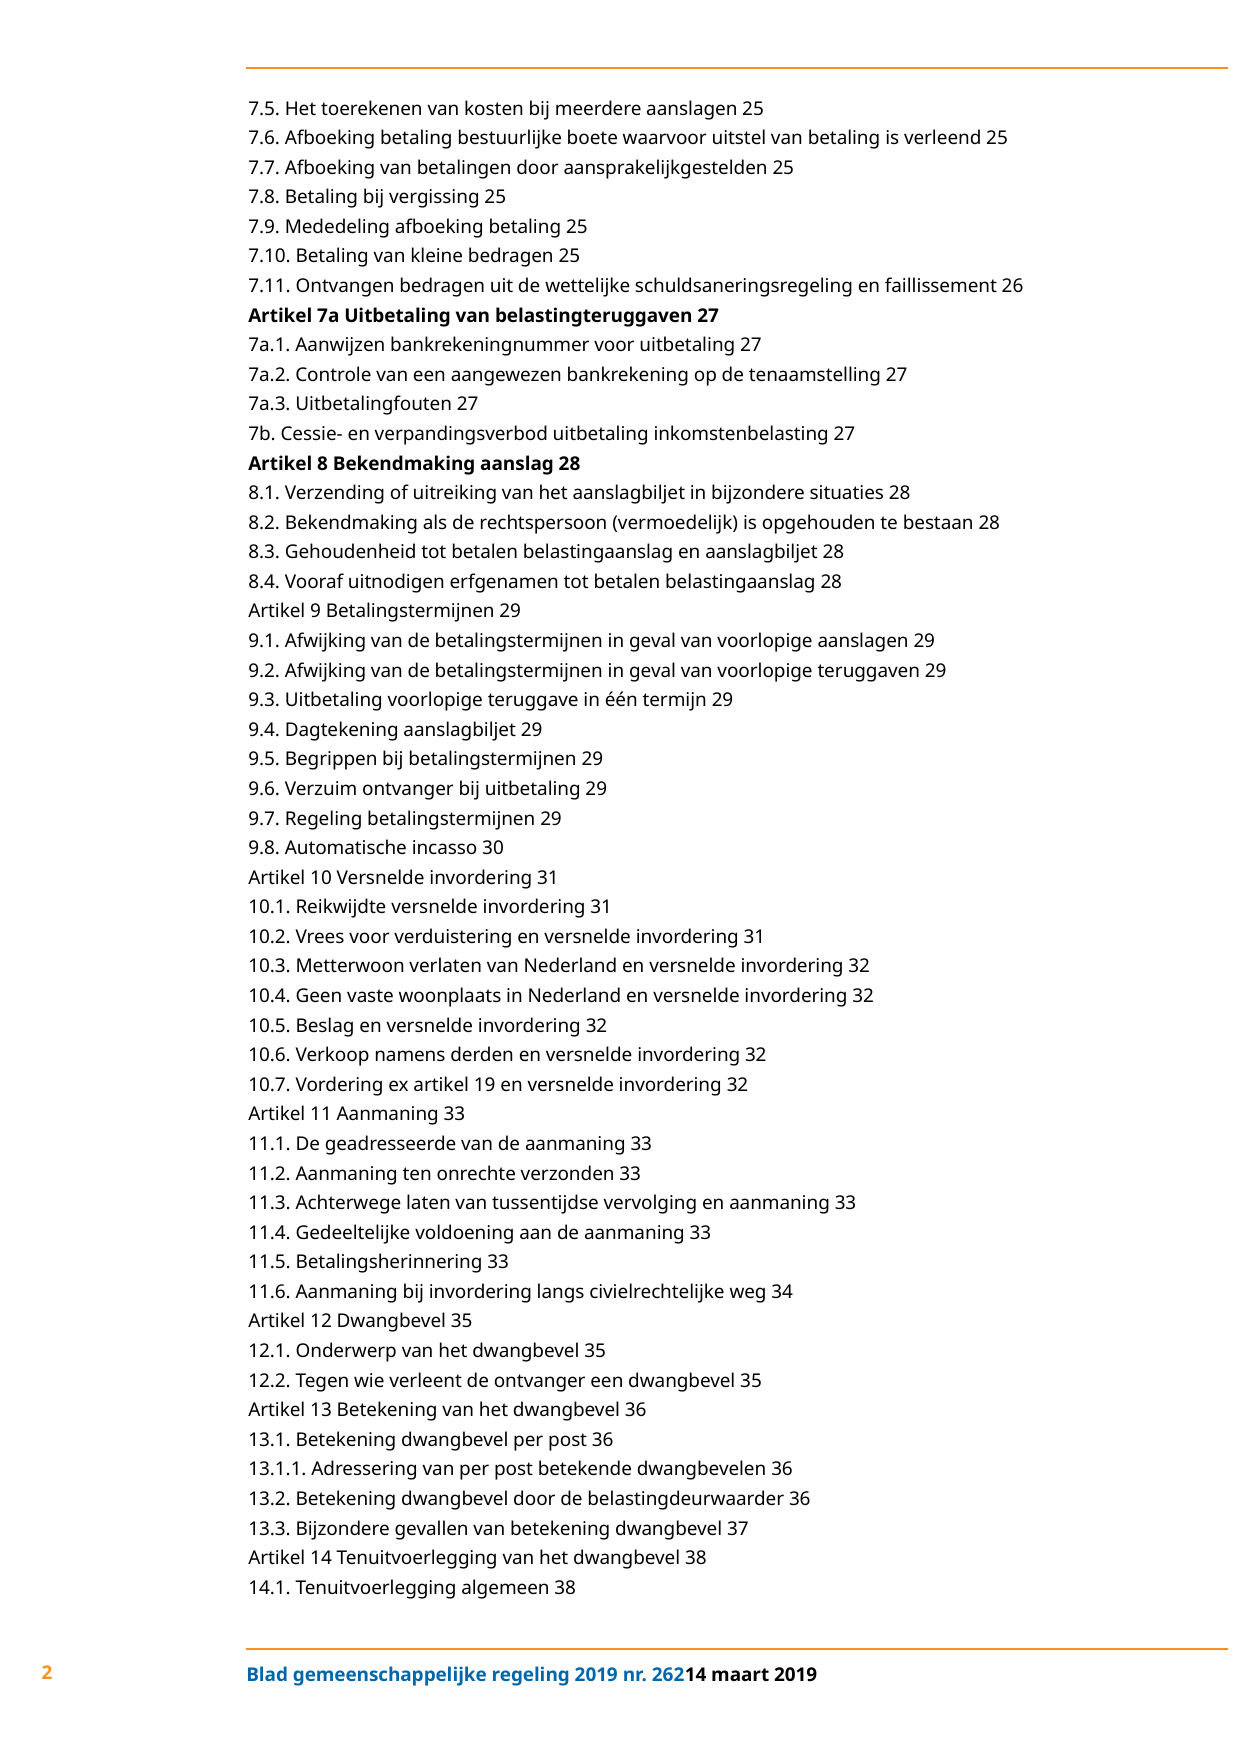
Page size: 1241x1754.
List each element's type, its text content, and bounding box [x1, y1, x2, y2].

text 7a.2. Controle van een aangewezen bankrekening op de tenaamstelling 27 [248, 361, 1152, 387]
text Artikel 12 Dwangbevel 35 [248, 1308, 1152, 1333]
text Artikel 13 Betekening van het dwangbevel 36 [248, 1396, 1152, 1422]
text 8.3. Gehoudenheid tot betalen belastingaanslag en aanslagbiljet 28 [248, 538, 1152, 564]
picture [41, 47, 231, 172]
text 9.7. Regeling betalingstermijnen 29 [248, 805, 1152, 831]
text 12.2. Tegen wie verleent de ontvanger een dwangbevel 35 [248, 1367, 1152, 1393]
text 10.2. Vrees voor verduistering en versnelde invordering 31 [248, 923, 1152, 949]
text 7.11. Ontvangen bedragen uit de wettelijke schuldsaneringsregeling en faillissement 26 [248, 272, 1152, 298]
text 11.3. Achterwege laten van tussentijdse vervolging en aanmaning 33 [248, 1189, 1152, 1215]
text 8.2. Bekendmaking als de rechtspersoon (vermoedelijk) is opgehouden te bestaan 28 [248, 509, 1152, 535]
text 9.3. Uitbetaling voorlopige teruggave in één termijn 29 [248, 686, 1152, 712]
text 7.8. Betaling bij vergissing 25 [248, 183, 1152, 209]
text 7.6. Afboeking betaling bestuurlijke boete waarvoor uitstel van betaling is verleend 25 [248, 124, 1152, 150]
text 7a.1. Aanwijzen bankrekeningnummer voor uitbetaling 27 [248, 331, 1152, 357]
text 11.2. Aanmaning ten onrechte verzonden 33 [248, 1160, 1152, 1186]
text 7.10. Betaling van kleine bedragen 25 [248, 243, 1152, 268]
text 9.8. Automatische incasso 30 [248, 834, 1152, 860]
text 8.4. Vooraf uitnodigen erfgenamen tot betalen belastingaanslag 28 [248, 568, 1152, 594]
text 9.1. Afwijking van de betalingstermijnen in geval van voorlopige aanslagen 29 [248, 627, 1152, 653]
text 13.3. Bijzondere gevallen van betekening dwangbevel 37 [248, 1515, 1152, 1541]
text Artikel 14 Tenuitvoerlegging van het dwangbevel 38 [248, 1544, 1152, 1570]
text 13.1. Betekening dwangbevel per post 36 [248, 1426, 1152, 1452]
text Artikel 9 Betalingstermijnen 29 [248, 598, 1152, 623]
text Artikel 7a Uitbetaling van belastingteruggaven 27 [248, 302, 1152, 328]
text 11.4. Gedeeltelijke voldoening aan de aanmaning 33 [248, 1219, 1152, 1245]
text 11.6. Aanmaning bij invordering langs civielrechtelijke weg 34 [248, 1278, 1152, 1304]
text 9.4. Dagtekening aanslagbiljet 29 [248, 716, 1152, 742]
text 10.6. Verkoop namens derden en versnelde invordering 32 [248, 1041, 1152, 1067]
text 13.1.1. Adressering van per post betekende dwangbevelen 36 [248, 1456, 1152, 1481]
text 8.1. Verzending of uitreiking van het aanslagbiljet in bijzondere situaties 28 [248, 479, 1152, 505]
text 7b. Cessie- en verpandingsverbod uitbetaling inkomstenbelasting 27 [248, 420, 1152, 446]
text 7a.3. Uitbetalingfouten 27 [248, 391, 1152, 416]
text 9.2. Afwijking van de betalingstermijnen in geval van voorlopige teruggaven 29 [248, 657, 1152, 683]
text 7.5. Het toerekenen van kosten bij meerdere aanslagen 25 [248, 95, 1152, 121]
text 7.9. Mededeling afboeking betaling 25 [248, 213, 1152, 239]
text 7.7. Afboeking van betalingen door aansprakelijkgestelden 25 [248, 154, 1152, 180]
text 10.5. Beslag en versnelde invordering 32 [248, 1012, 1152, 1038]
text 13.2. Betekening dwangbevel door de belastingdeurwaarder 36 [248, 1485, 1152, 1511]
text 9.5. Begrippen bij betalingstermijnen 29 [248, 746, 1152, 771]
text 11.1. De geadresseerde van de aanmaning 33 [248, 1130, 1152, 1156]
text 11.5. Betalingsherinnering 33 [248, 1248, 1152, 1274]
text Artikel 10 Versnelde invordering 31 [248, 864, 1152, 890]
text 10.3. Metterwoon verlaten van Nederland en versnelde invordering 32 [248, 953, 1152, 978]
text 14.1. Tenuitvoerlegging algemeen 38 [248, 1574, 1152, 1600]
text 9.6. Verzuim ontvanger bij uitbetaling 29 [248, 775, 1152, 801]
text 10.4. Geen vaste woonplaats in Nederland en versnelde invordering 32 [248, 982, 1152, 1008]
text 12.1. Onderwerp van het dwangbevel 35 [248, 1337, 1152, 1363]
text Artikel 11 Aanmaning 33 [248, 1101, 1152, 1126]
text 10.1. Reikwijdte versnelde invordering 31 [248, 893, 1152, 919]
text 10.7. Vordering ex artikel 19 en versnelde invordering 32 [248, 1071, 1152, 1097]
text Artikel 8 Bekendmaking aanslag 28 [248, 450, 1152, 476]
